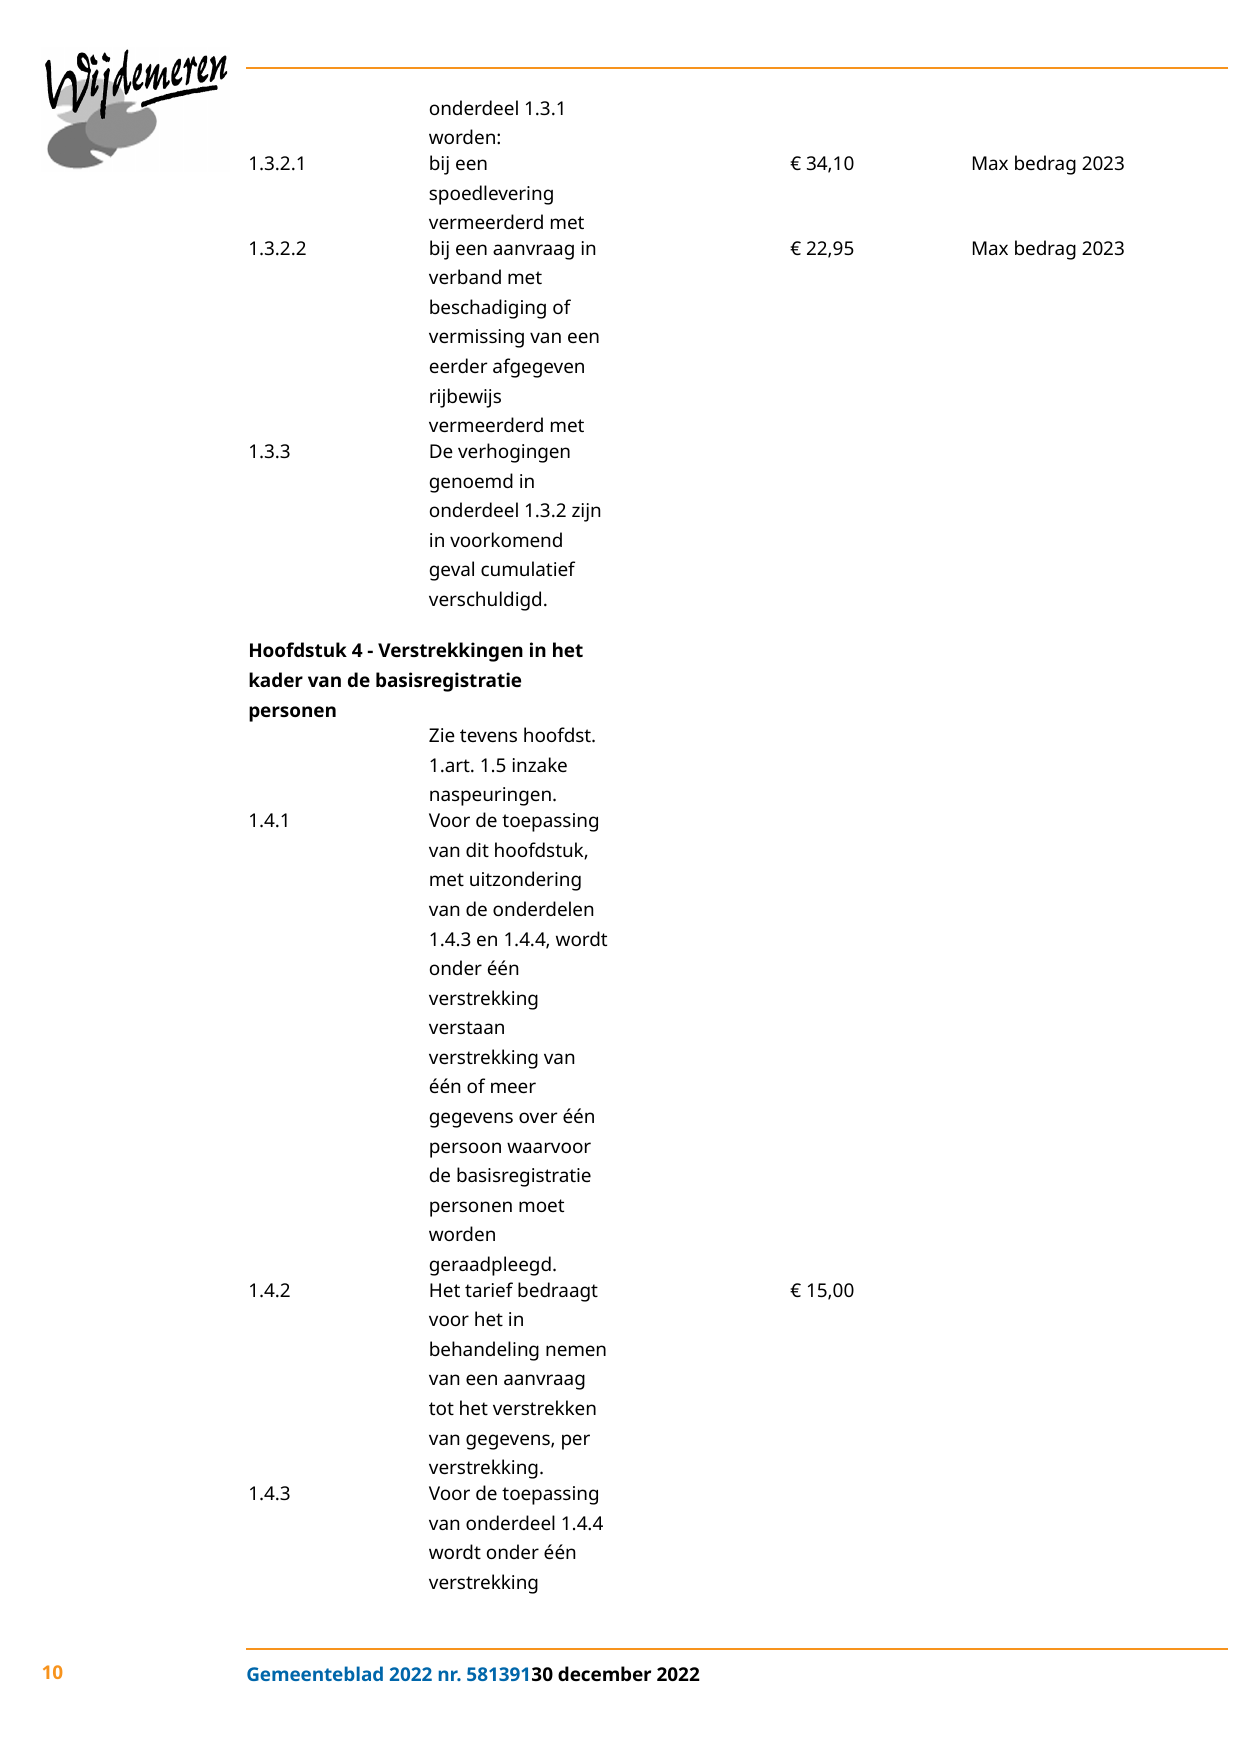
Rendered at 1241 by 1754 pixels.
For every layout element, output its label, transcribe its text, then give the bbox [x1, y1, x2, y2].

table_cell [790, 612, 971, 638]
table_cell [609, 235, 790, 438]
table_cell [609, 723, 790, 807]
table_cell [790, 438, 971, 612]
table_cell 1.3.3 [248, 438, 429, 612]
table_cell [609, 1480, 790, 1594]
table_cell [609, 438, 790, 612]
table_cell [971, 95, 1152, 150]
table_cell onderdeel 1.3.1 worden: [429, 95, 609, 150]
table_cell € 15,00 [790, 1277, 971, 1480]
table_cell [248, 723, 429, 807]
table_cell [971, 1277, 1152, 1480]
table_cell De verhogingen genoemd in onderdeel 1.3.2 zijn in voorkomend geval cumulatief verschuldigd. [429, 438, 609, 612]
table_cell Voor de toepassing van dit hoofdstuk, met uitzondering van de onderdelen 1.4.3 en 1.4.4, wordt onder één verstrekking verstaan verstrekking van één of meer gegevens over één persoon waarvoor de basisregistratie personen moet worden geraadpleegd. [429, 808, 609, 1277]
table_cell [609, 150, 790, 235]
picture [41, 47, 231, 172]
table_cell [971, 438, 1152, 612]
table_cell [971, 723, 1152, 807]
table_cell [971, 808, 1152, 1277]
table_cell 1.4.3 [248, 1480, 429, 1594]
table_cell Hoofdstuk 4 - Verstrekkingen in het kader van de basisregistratie personen [248, 638, 609, 722]
table_cell Het tarief bedraagt voor het in behandeling nemen van een aanvraag tot het verstrekken van gegevens, per verstrekking. [429, 1277, 609, 1480]
table_cell 1.3.2.1 [248, 150, 429, 235]
table_cell Voor de toepassing van onderdeel 1.4.4 wordt onder één verstrekking [429, 1480, 609, 1594]
table_cell [609, 1277, 790, 1480]
table_cell Max bedrag 2023 [971, 235, 1152, 438]
table_cell [248, 95, 429, 150]
table_cell [429, 612, 609, 638]
table_cell Max bedrag 2023 [971, 150, 1152, 235]
table_cell 1.3.2.2 [248, 235, 429, 438]
table_cell [790, 1480, 971, 1594]
table_cell [248, 612, 429, 638]
table_cell [609, 808, 790, 1277]
table_cell [971, 638, 1152, 722]
table_cell € 22,95 [790, 235, 971, 438]
table_cell [790, 723, 971, 807]
table_cell [971, 612, 1152, 638]
table_cell 1.4.1 [248, 808, 429, 1277]
table_cell [609, 612, 790, 638]
table_cell [790, 638, 971, 722]
table_cell bij een spoedlevering vermeerderd met [429, 150, 609, 235]
table_cell [971, 1480, 1152, 1594]
table_cell bij een aanvraag in verband met beschadiging of vermissing van een eerder afgegeven rijbewijs vermeerderd met [429, 235, 609, 438]
table_cell € 34,10 [790, 150, 971, 235]
table_cell [609, 638, 790, 722]
table_cell 1.4.2 [248, 1277, 429, 1480]
table_cell [790, 95, 971, 150]
table_cell Zie tevens hoofdst. 1.art. 1.5 inzake naspeuringen. [429, 723, 609, 807]
table_cell [609, 95, 790, 150]
table_cell [790, 808, 971, 1277]
